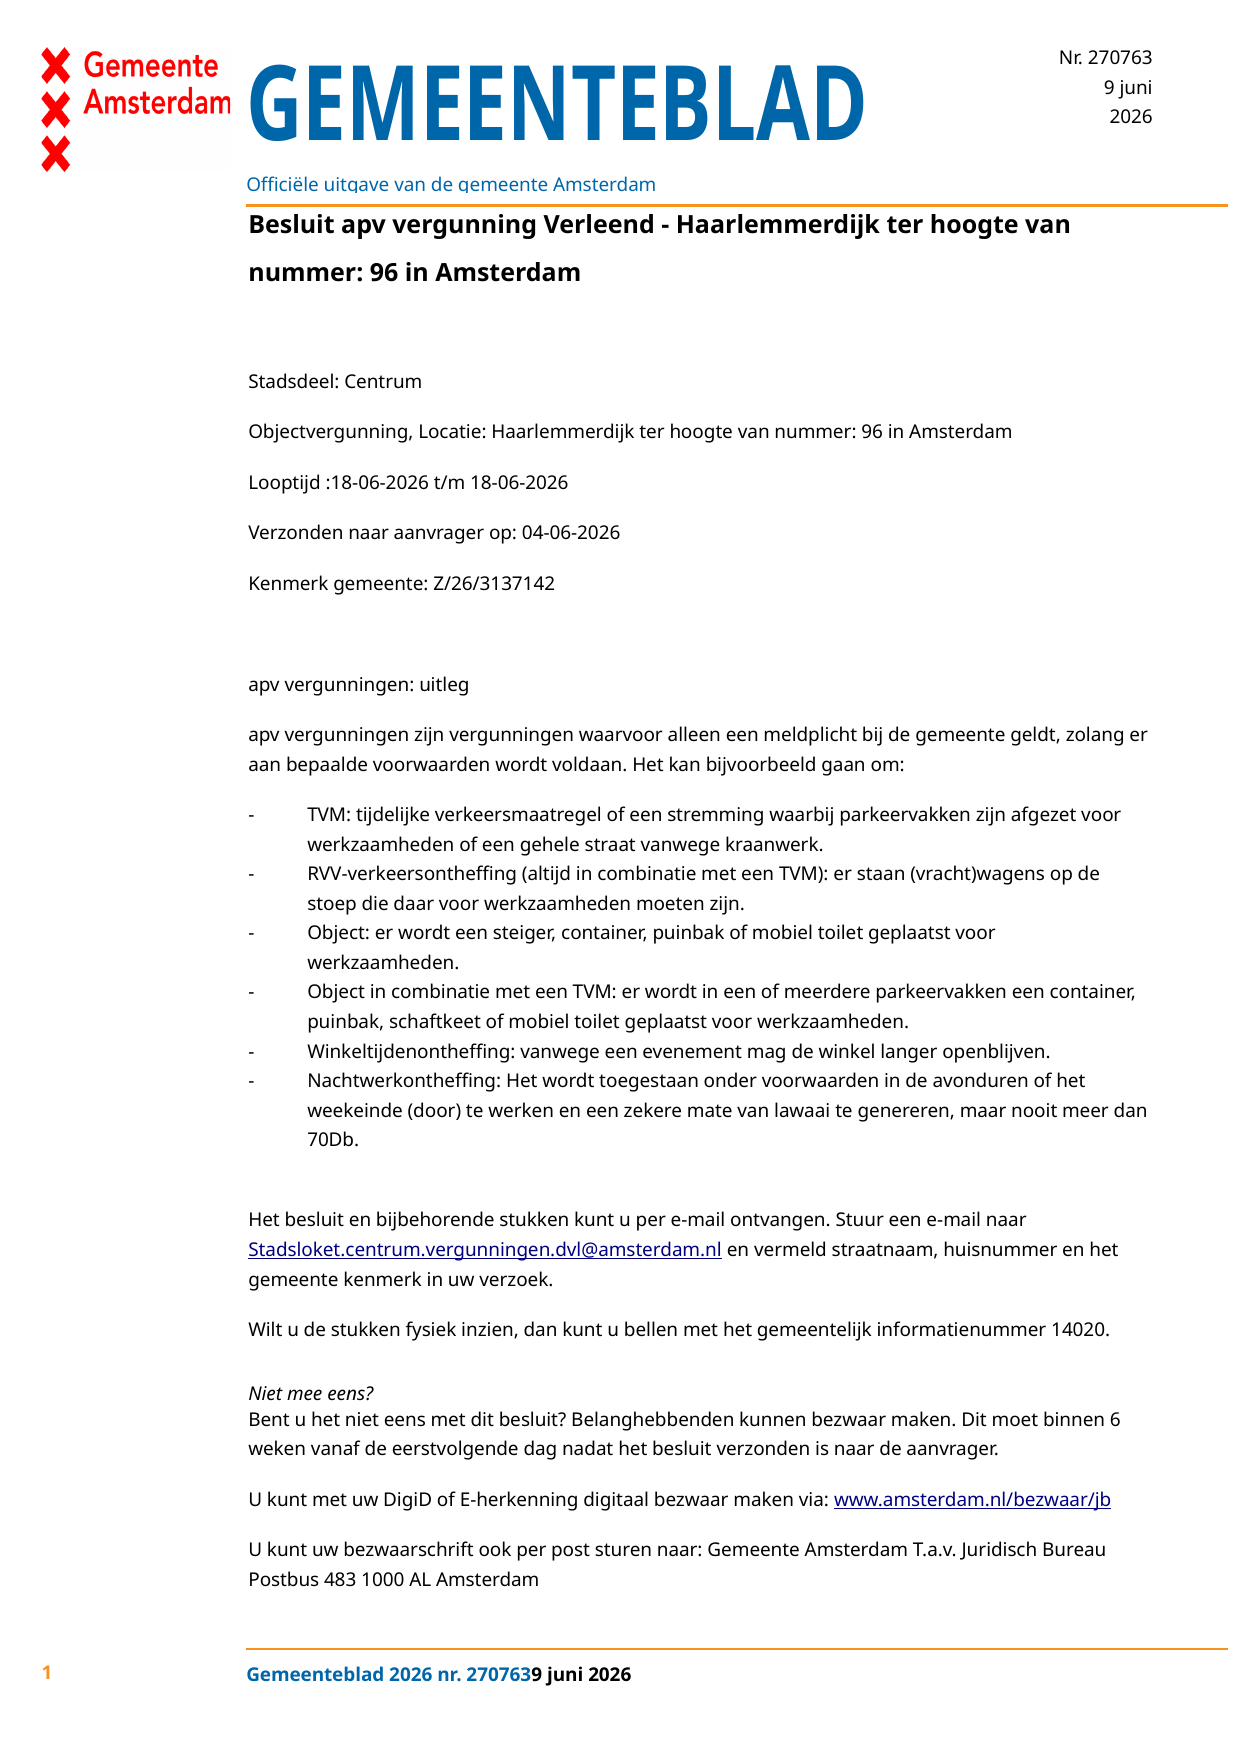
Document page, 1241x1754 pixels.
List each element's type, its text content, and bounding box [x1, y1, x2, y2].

text Bent u het niet eens met dit besluit? Belanghebbenden kunnen bezwaar maken. Dit moet binnen 6 weken vanaf de eerstvolgende dag nadat het besluit verzonden is naar de aanvrager. [248, 1406, 1152, 1461]
text Het besluit en bijbehorende stukken kunt u per e-mail ontvangen. Stuur een e-mail naar Stadsloket.centrum.vergunningen.dvl@amsterdam.nl en vermeld straatnaam, huisnummer en het gemeente kenmerk in uw verzoek. [248, 1207, 1152, 1292]
text apv vergunningen zijn vergunningen waarvoor alleen een meldplicht bij de gemeente geldt, zolang er aan bepaalde voorwaarden wordt voldaan. Het kan bijvoorbeeld gaan om: [248, 721, 1152, 777]
list RVV-verkeersontheffing (altijd in combinatie met een TVM): er staan (vracht)wagens op de stoep die daar voor werkzaamheden moeten zijn. [248, 860, 1152, 916]
text Kenmerk gemeente: Z/26/3137142 [248, 570, 1152, 596]
picture [41, 47, 231, 172]
text U kunt met uw DigiD of E-herkenning digitaal bezwaar maken via: www.amsterdam.nl/bezwaar/jb [248, 1486, 1152, 1512]
text Looptijd :18-06-2026 t/m 18-06-2026 [248, 469, 1152, 495]
text Objectvergunning, Locatie: Haarlemmerdijk ter hoogte van nummer: 96 in Amsterdam [248, 419, 1152, 444]
text Stadsdeel: Centrum [248, 368, 1152, 394]
list Object in combinatie met een TVM: er wordt in een of meerdere parkeervakken een container, puinbak, schaftkeet of mobiel toilet geplaatst voor werkzaamheden. [248, 979, 1152, 1034]
list Winkeltijdenontheffing: vanwege een evenement mag de winkel langer openblijven. [248, 1038, 1152, 1064]
text Verzonden naar aanvrager op: 04-06-2026 [248, 519, 1152, 545]
list TVM: tijdelijke verkeersmaatregel of een stremming waarbij parkeervakken zijn afgezet voor werkzaamheden of een gehele straat vanwege kraanwerk. [248, 801, 1152, 857]
list Nachtwerkontheffing: Het wordt toegestaan onder voorwaarden in de avonduren of het weekeinde (door) te werken en een zekere mate van lawaai te genereren, maar nooit meer dan 70Db. [248, 1067, 1152, 1152]
text U kunt uw bezwaarschrift ook per post sturen naar: Gemeente Amsterdam T.a.v. Juridisch Bureau Postbus 483 1000 AL Amsterdam [248, 1536, 1152, 1592]
text Wilt u de stukken fysiek inzien, dan kunt u bellen met het gemeentelijk informatienummer 14020. [248, 1316, 1152, 1342]
list Object: er wordt een steiger, container, puinbak of mobiel toilet geplaatst voor werkzaamheden. [248, 919, 1152, 975]
text Besluit apv vergunning Verleend - Haarlemmerdijk ter hoogte van nummer: 96 in Amsterdam [248, 207, 1152, 288]
text Niet mee eens? [248, 1380, 1152, 1406]
text apv vergunningen: uitleg [248, 671, 1152, 697]
